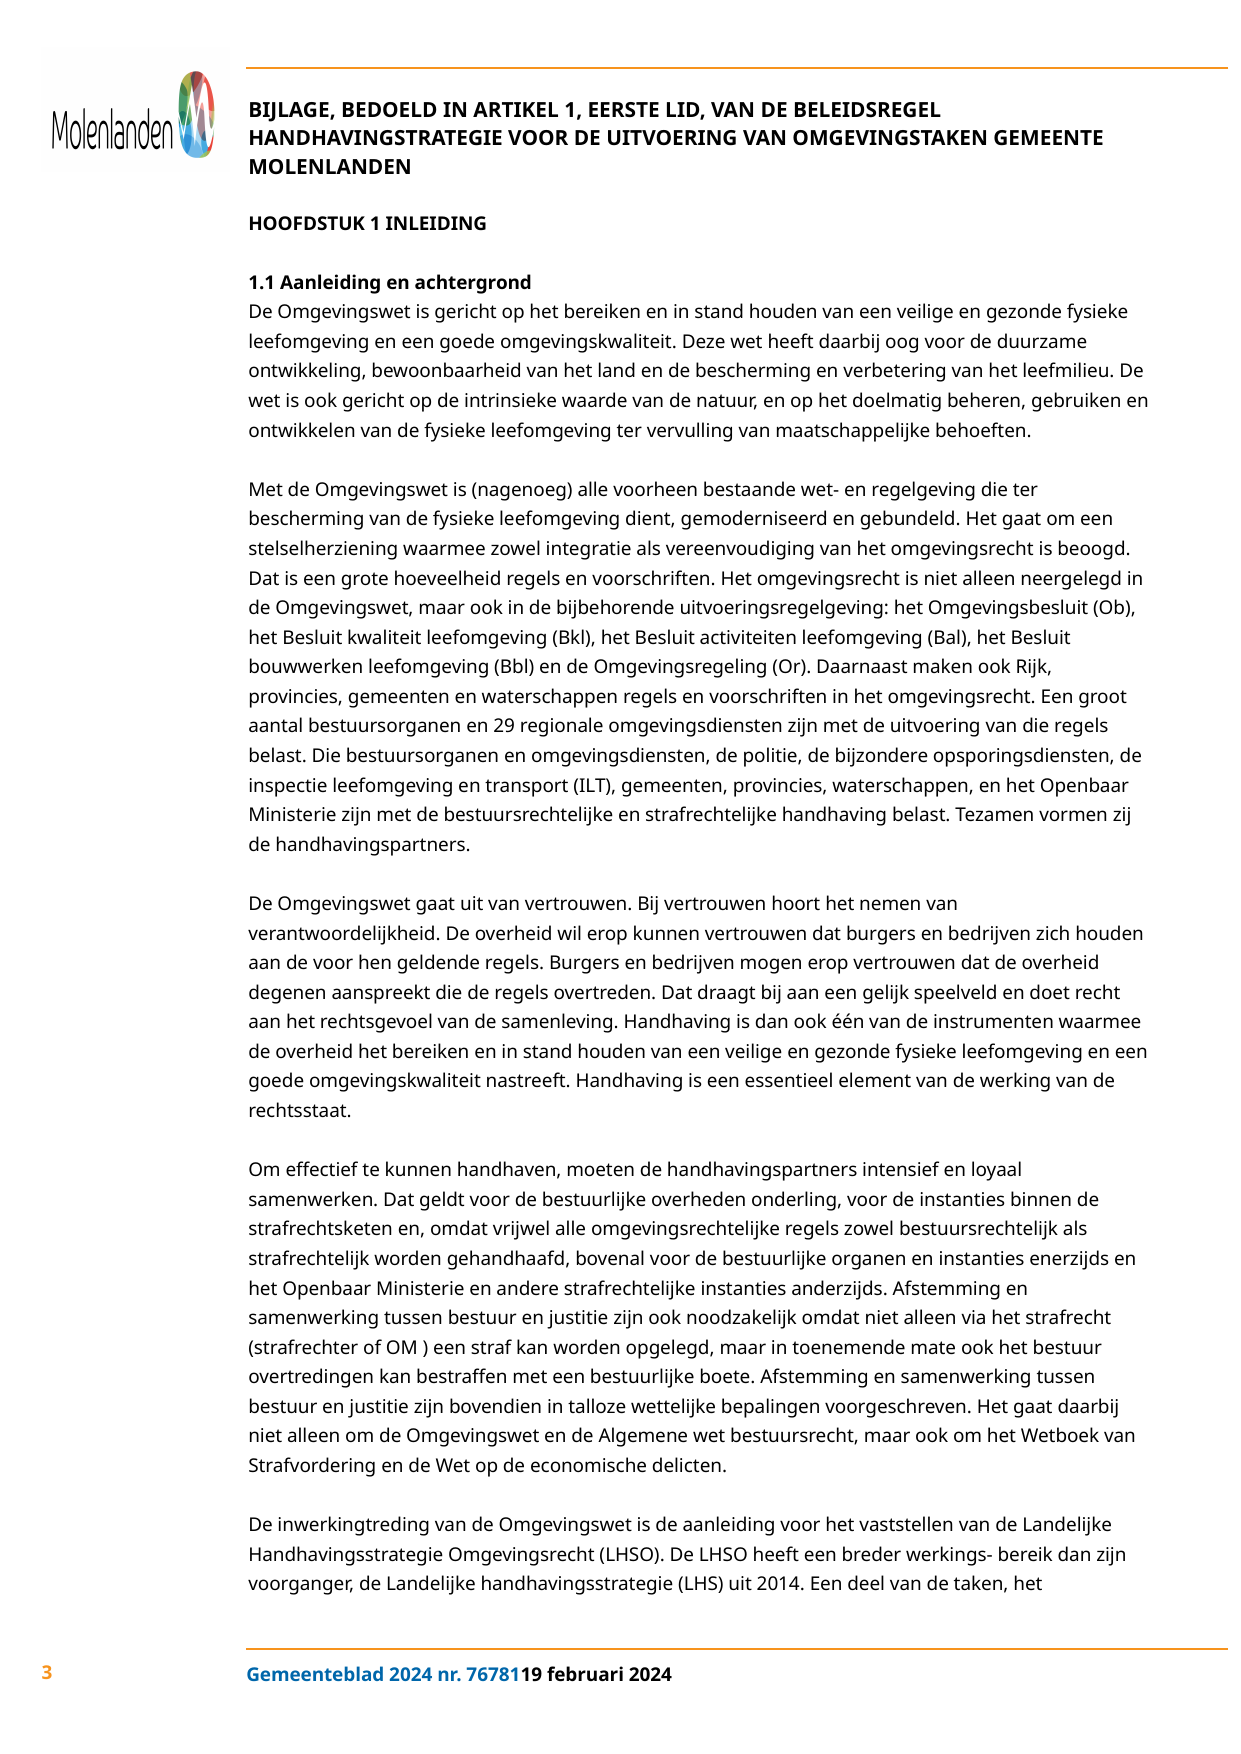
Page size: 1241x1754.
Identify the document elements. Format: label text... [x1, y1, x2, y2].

text BIJLAGE, BEDOELD IN ARTIKEL 1, EERSTE LID, VAN DE BELEIDSREGEL HANDHAVINGSTRATEGIE VOOR DE UITVOERING VAN OMGEVINGSTAKEN GEMEENTE MOLENLANDEN [248, 95, 1152, 180]
text Om effectief te kunnen handhaven, moeten de handhavingspartners intensief en loyaal samenwerken. Dat geldt voor de bestuurlijke overheden onderling, voor de instanties binnen de strafrechtsketen en, omdat vrijwel alle omgevingsrechtelijke regels zowel bestuursrechtelijk als strafrechtelijk worden gehandhaafd, bovenal voor de bestuurlijke organen en instanties enerzijds en het Openbaar Ministerie en andere strafrechtelijke instanties anderzijds. Afstemming en samenwerking tussen bestuur en justitie zijn ook noodzakelijk omdat niet alleen via het strafrecht (strafrechter of OM ) een straf kan worden opgelegd, maar in toenemende mate ook het bestuur overtredingen kan bestraffen met een bestuurlijke boete. Afstemming en samenwerking tussen bestuur en justitie zijn bovendien in talloze wettelijke bepalingen voorgeschreven. Het gaat daarbij niet alleen om de Omgevingswet en de Algemene wet bestuursrecht, maar ook om het Wetboek van Strafvordering en de Wet op de economische delicten. [248, 1156, 1152, 1478]
picture [41, 47, 231, 172]
text Met de Omgevingswet is (nagenoeg) alle voorheen bestaande wet- en regelgeving die ter bescherming van de fysieke leefomgeving dient, gemoderniseerd en gebundeld. Het gaat om een stelselherziening waarmee zowel integratie als vereenvoudiging van het omgevingsrecht is beoogd. Dat is een grote hoeveelheid regels en voorschriften. Het omgevingsrecht is niet alleen neergelegd in de Omgevingswet, maar ook in de bijbehorende uitvoeringsregelgeving: het Omgevingsbesluit (Ob), het Besluit kwaliteit leefomgeving (Bkl), het Besluit activiteiten leefomgeving (Bal), het Besluit bouwwerken leefomgeving (Bbl) en de Omgevingsregeling (Or). Daarnaast maken ook Rijk, provincies, gemeenten en waterschappen regels en voorschriften in het omgevingsrecht. Een groot aantal bestuursorganen en 29 regionale omgevingsdiensten zijn met de uitvoering van die regels belast. Die bestuursorganen en omgevingsdiensten, de politie, de bijzondere opsporingsdiensten, de inspectie leefomgeving en transport (ILT), gemeenten, provincies, waterschappen, en het Openbaar Ministerie zijn met de bestuursrechtelijke en strafrechtelijke handhaving belast. Tezamen vormen zij de handhavingspartners. [248, 476, 1152, 857]
text HOOFDSTUK 1 INLEIDING [248, 210, 1152, 236]
text De inwerkingtreding van de Omgevingswet is de aanleiding voor het vaststellen van de Landelijke Handhavingsstrategie Omgevingsrecht (LHSO). De LHSO heeft een breder werkings- bereik dan zijn voorganger, de Landelijke handhavingsstrategie (LHS) uit 2014. Een deel van de taken, het [248, 1511, 1152, 1596]
text De Omgevingswet gaat uit van vertrouwen. Bij vertrouwen hoort het nemen van verantwoordelijkheid. De overheid wil erop kunnen vertrouwen dat burgers en bedrijven zich houden aan de voor hen geldende regels. Burgers en bedrijven mogen erop vertrouwen dat de overheid degenen aanspreekt die de regels overtreden. Dat draagt bij aan een gelijk speelveld en doet recht aan het rechtsgevoel van de samenleving. Handhaving is dan ook één van de instrumenten waarmee de overheid het bereiken en in stand houden van een veilige en gezonde fysieke leefomgeving en een goede omgevingskwaliteit nastreeft. Handhaving is een essentieel element van de werking van de rechtsstaat. [248, 890, 1152, 1123]
text De Omgevingswet is gericht op het bereiken en in stand houden van een veilige en gezonde fysieke leefomgeving en een goede omgevingskwaliteit. Deze wet heeft daarbij oog voor de duurzame ontwikkeling, bewoonbaarheid van het land en de bescherming en verbetering van het leefmilieu. De wet is ook gericht op de intrinsieke waarde van de natuur, en op het doelmatig beheren, gebruiken en ontwikkelen van de fysieke leefomgeving ter vervulling van maatschappelijke behoeften. [248, 298, 1152, 443]
text 1.1 Aanleiding en achtergrond [248, 269, 1152, 295]
